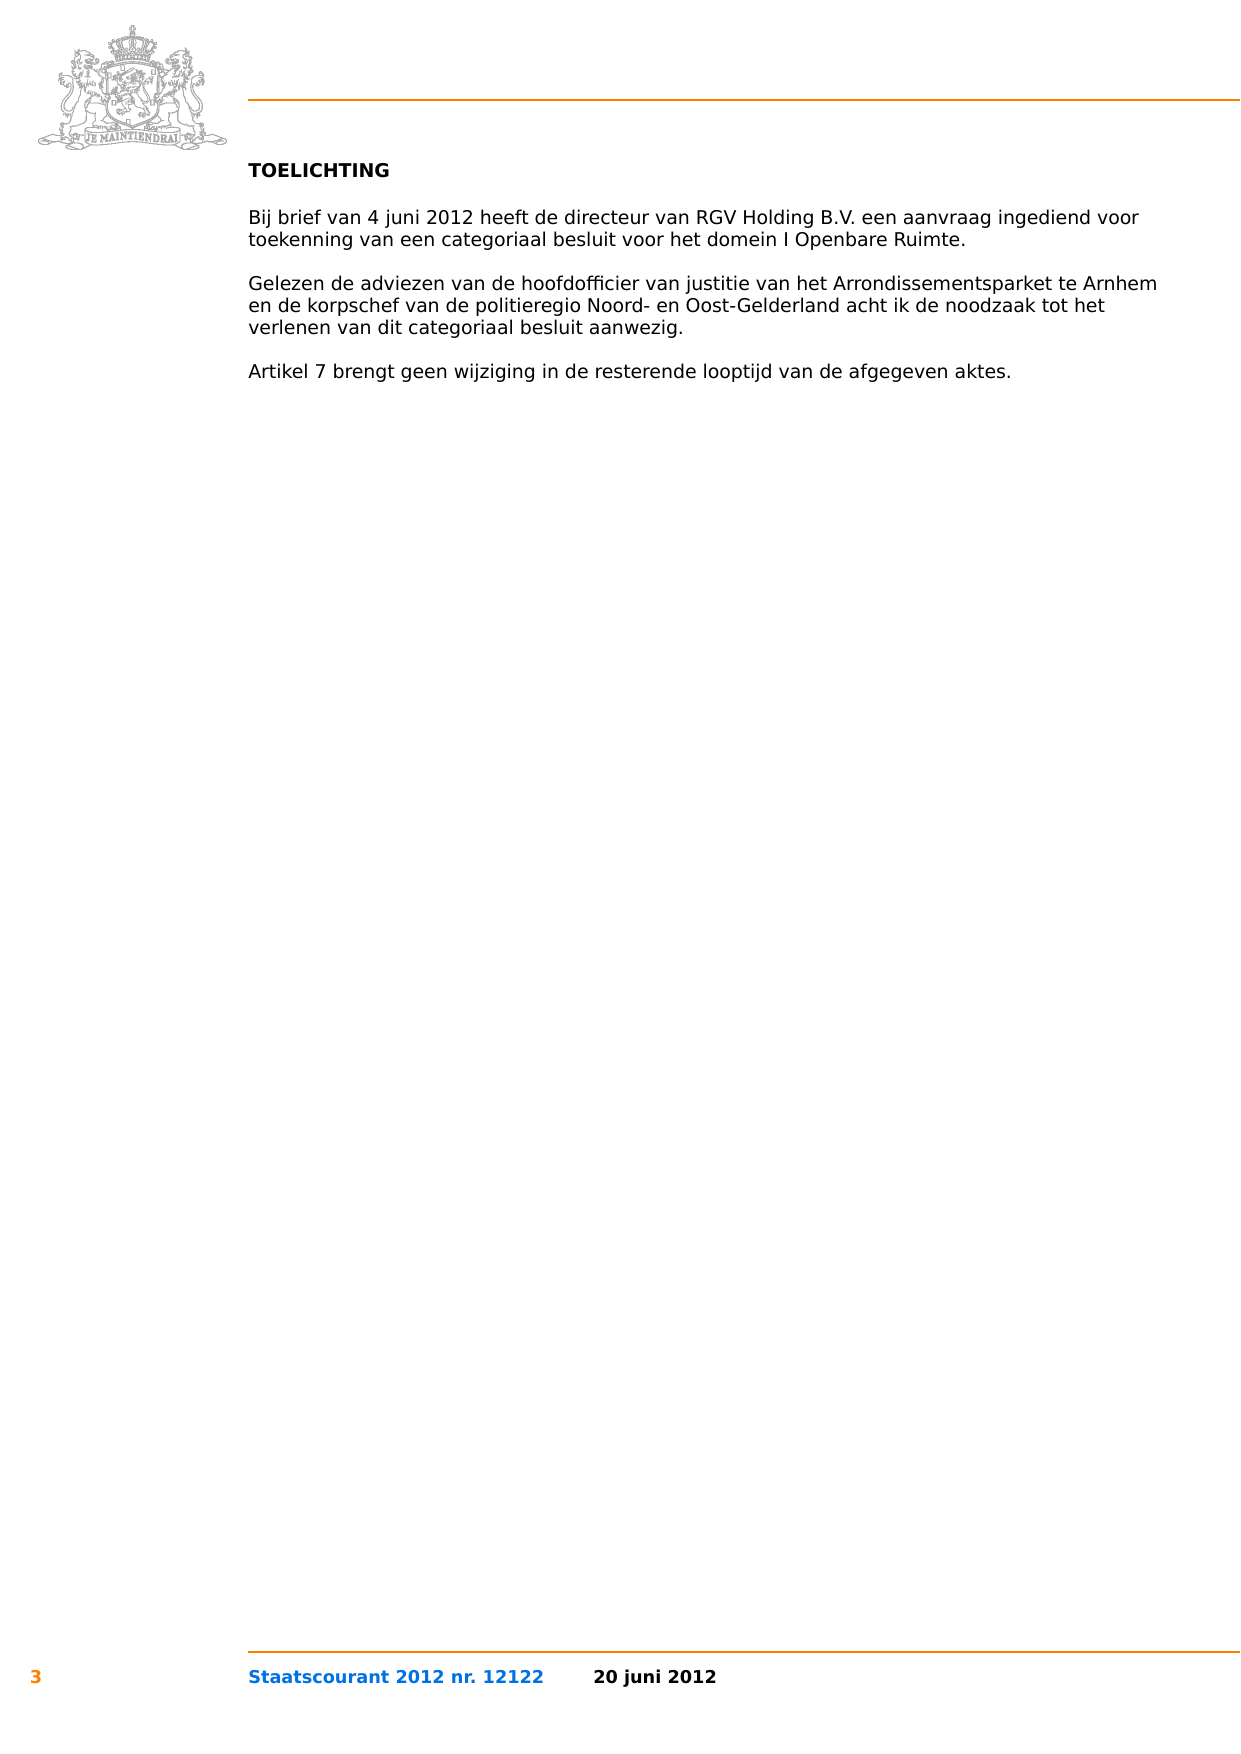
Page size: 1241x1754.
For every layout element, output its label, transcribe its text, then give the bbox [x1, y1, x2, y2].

text Gelezen de adviezen van de hoofdofficier van justitie van het Arrondissementsparket te Arnhem en de korpschef van de politieregio Noord- en Oost-Gelderland acht ik de noodzaak tot het verlenen van dit categoriaal besluit aanwezig. [248, 273, 1163, 339]
text Bij brief van 4 juni 2012 heeft de directeur van RGV Holding B.V. een aanvraag ingediend voor toekenning van een categoriaal besluit voor het domein I Openbare Ruimte. [248, 207, 1163, 251]
picture [38, 25, 227, 150]
subtitle TOELICHTING [248, 160, 1163, 182]
text Artikel 7 brengt geen wijziging in de resterende looptijd van de afgegeven aktes. [248, 361, 1163, 382]
